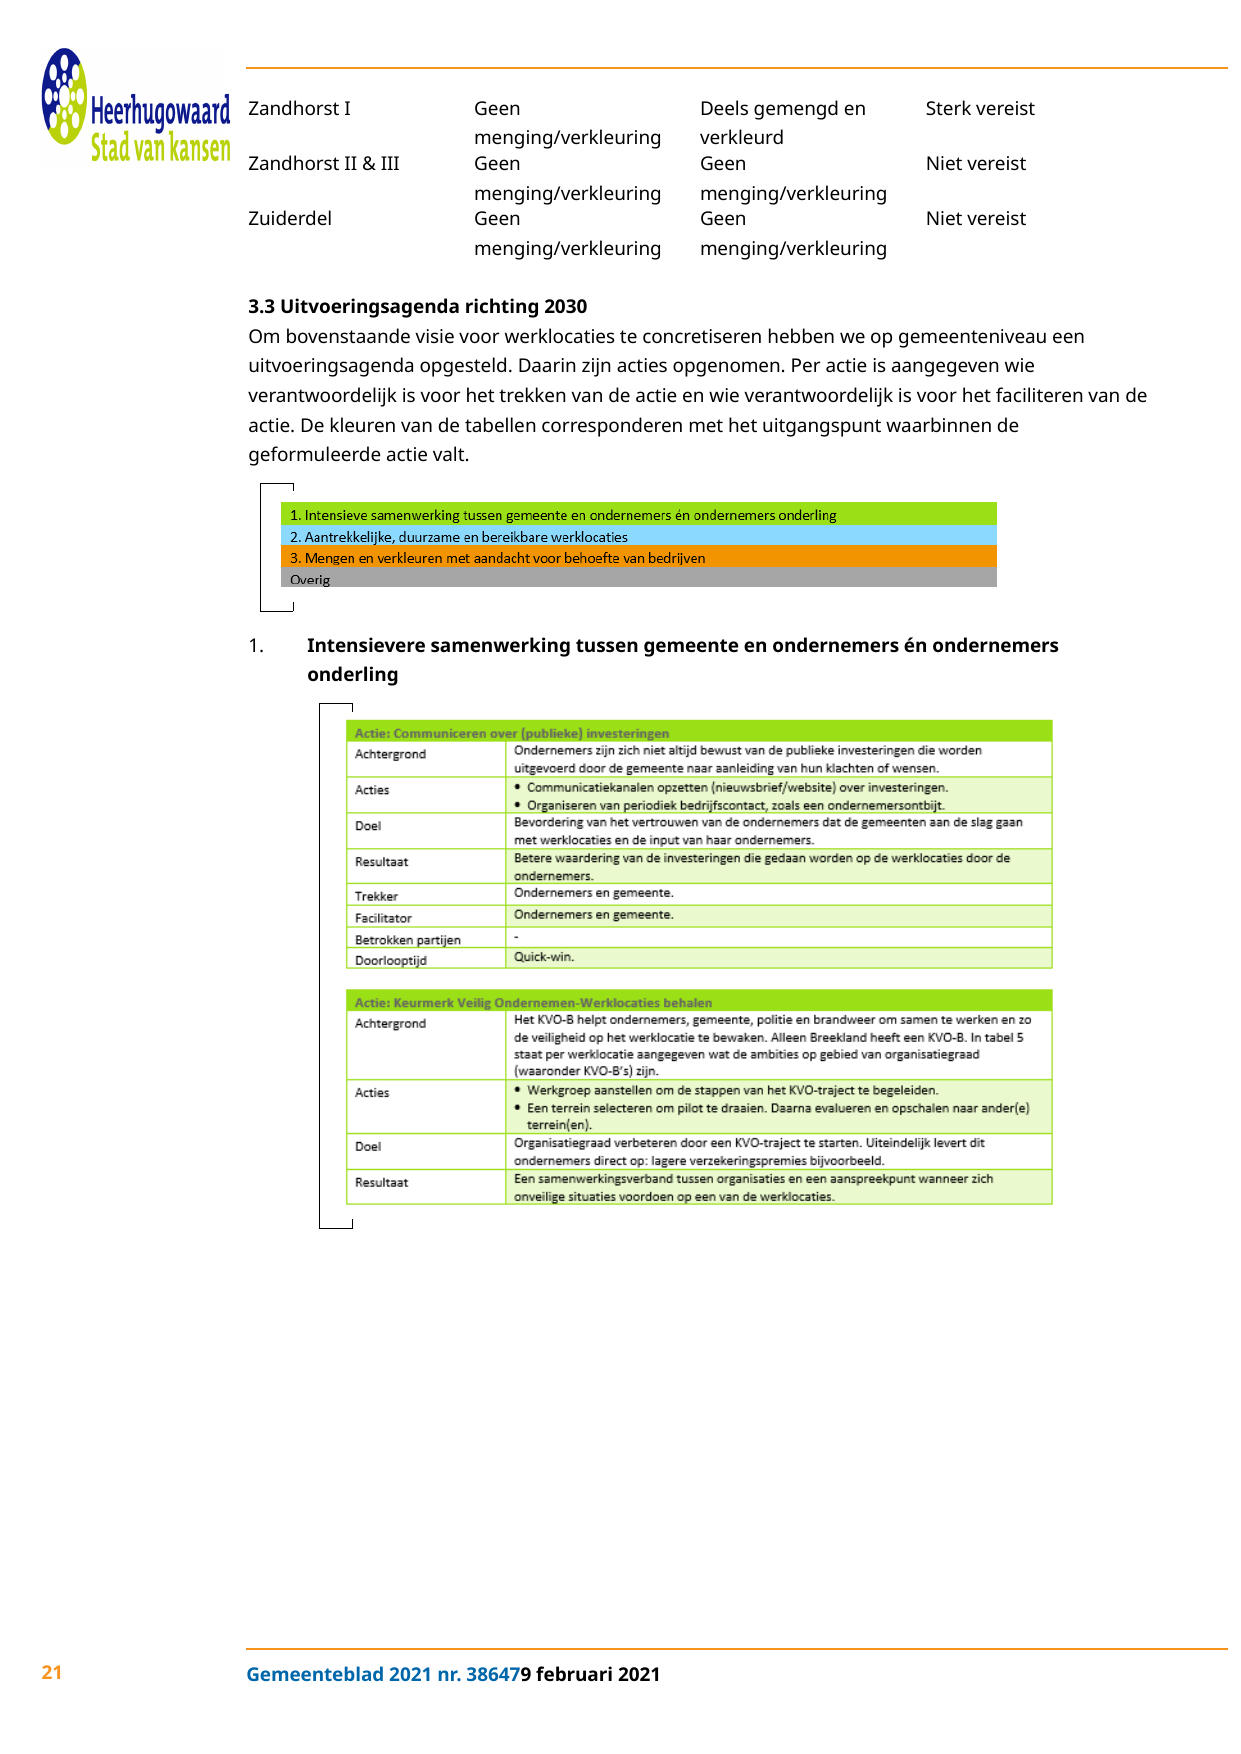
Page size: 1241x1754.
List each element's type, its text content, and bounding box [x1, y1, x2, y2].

table_cell Zuiderdel [248, 205, 474, 261]
table_cell Zandhorst I [248, 95, 474, 150]
list Intensievere samenwerking tussen gemeente en ondernemers én ondernemers onderling [248, 632, 1152, 687]
table_cell Niet vereist [926, 205, 1152, 261]
table_cell Geen menging/verkleuring [474, 95, 700, 150]
table_cell Sterk vereist [926, 95, 1152, 150]
table_cell Deels gemengd en verkleurd [700, 95, 926, 150]
picture [41, 47, 231, 172]
text 3.3 Uitvoeringsagenda richting 2030 [248, 293, 1152, 319]
table_cell Geen menging/verkleuring [700, 150, 926, 205]
table_cell Zandhorst II & III [248, 150, 474, 205]
table_cell Niet vereist [926, 150, 1152, 205]
table_cell Geen menging/verkleuring [474, 150, 700, 205]
table_cell Geen menging/verkleuring [474, 205, 700, 261]
text Om bovenstaande visie voor werklocaties te concretiseren hebben we op gemeenteniveau een uitvoeringsagenda opgesteld. Daarin zijn acties opgenomen. Per actie is aangegeven wie verantwoordelijk is voor het trekken van de actie en wie verantwoordelijk is voor het faciliteren van de actie. De kleuren van de tabellen corresponderen met het uitgangspunt waarbinnen de geformuleerde actie valt. [248, 323, 1152, 467]
table_cell Geen menging/verkleuring [700, 205, 926, 261]
picture [327, 712, 1067, 1219]
picture [268, 491, 1008, 602]
